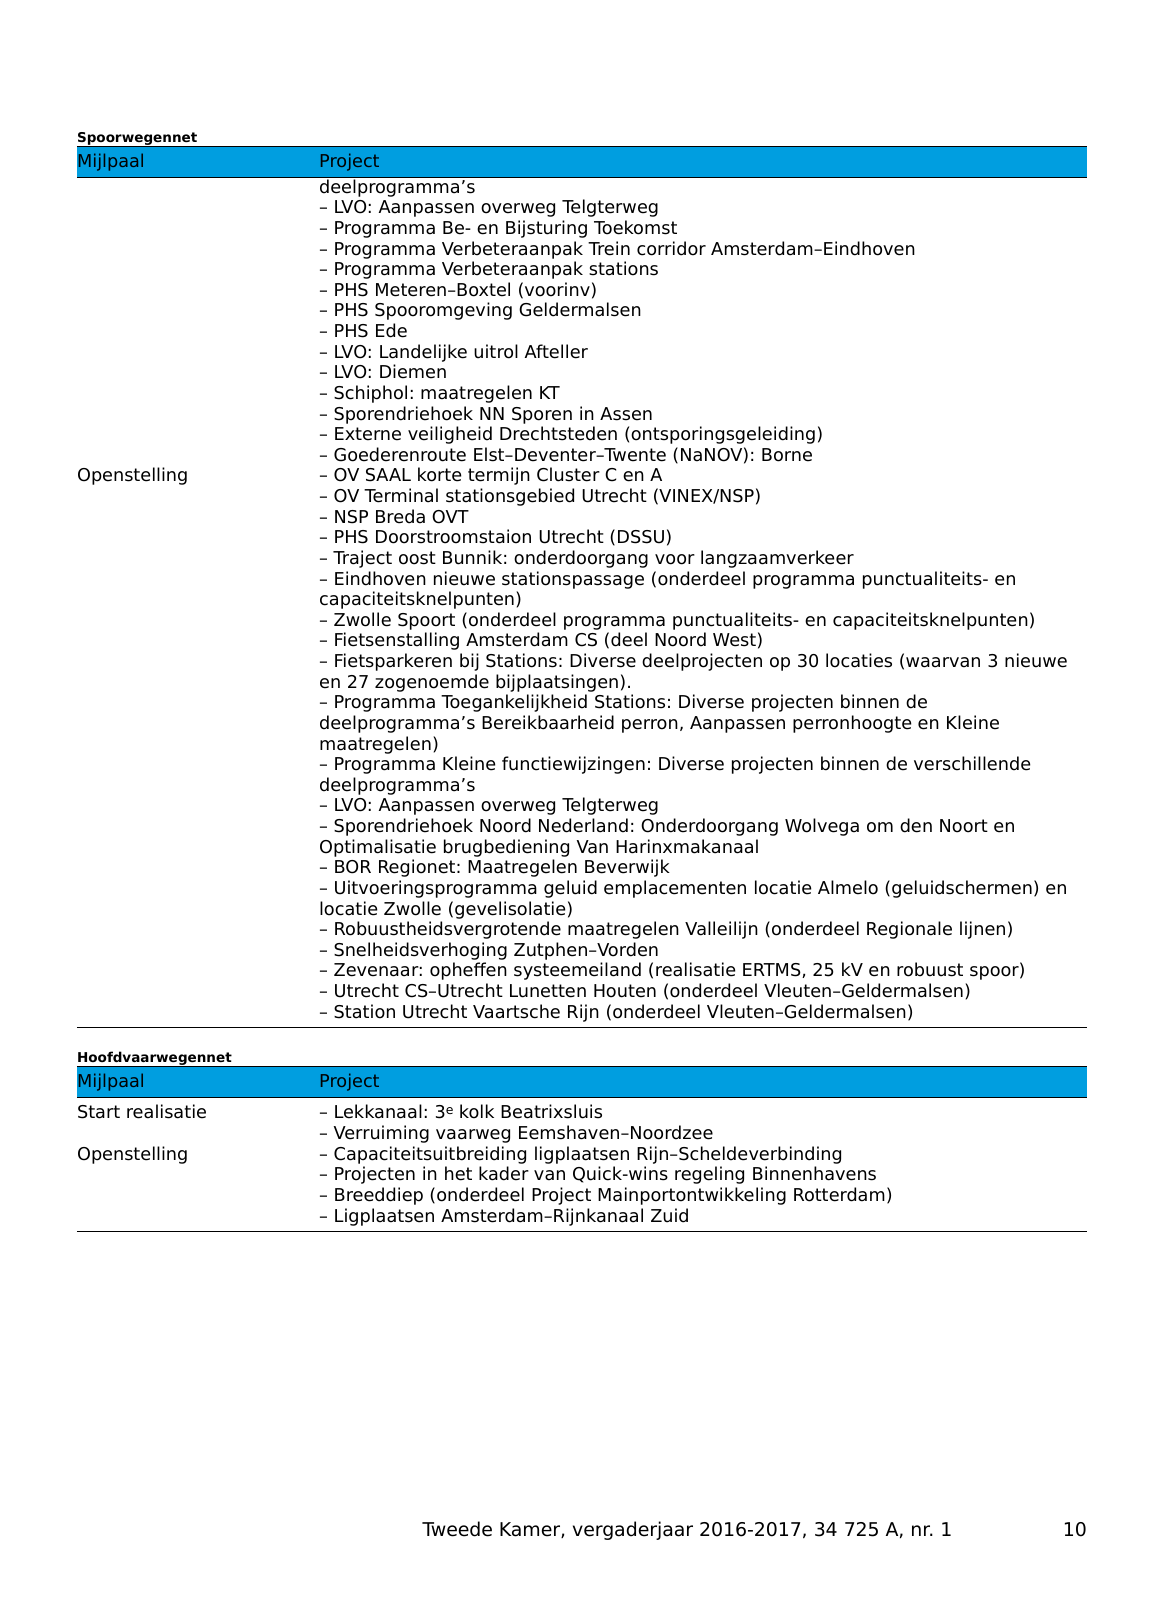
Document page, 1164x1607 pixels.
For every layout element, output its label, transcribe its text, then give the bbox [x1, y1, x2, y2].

table_cell – Goederenroute Elst–Deventer–Twente (NaNOV): Borne [313, 445, 1087, 465]
table_cell – Ligplaatsen Amsterdam–Rijnkanaal Zuid [313, 1206, 1087, 1231]
table_cell – Utrecht CS–Utrecht Lunetten Houten (onderdeel Vleuten–Geldermalsen) [313, 981, 1087, 1002]
table_cell [77, 548, 313, 568]
table_cell [77, 919, 313, 940]
table_cell Openstelling [77, 465, 313, 486]
table_cell Project [313, 147, 1087, 177]
table_cell – Verruiming vaarweg Eemshaven–Noordzee [313, 1123, 1087, 1144]
table_cell [77, 1206, 313, 1231]
table_cell – OV SAAL korte termijn Cluster C en A [313, 465, 1087, 486]
table_cell [77, 300, 313, 321]
table_cell [77, 754, 313, 795]
table_cell [77, 239, 313, 259]
table_cell [77, 795, 313, 816]
table_cell [77, 610, 313, 630]
table_cell [77, 321, 313, 342]
table_cell [77, 507, 313, 527]
table_cell – Programma Be- en Bijsturing Toekomst [313, 218, 1087, 238]
table_cell [77, 342, 313, 362]
table_cell [77, 259, 313, 280]
table_cell Mijlpaal [77, 1067, 313, 1097]
table_cell Project [313, 1067, 1087, 1097]
table_cell – LVO: Aanpassen overweg Telgterweg [313, 795, 1087, 816]
table_cell – Projecten in het kader van Quick-wins regeling Binnenhavens [313, 1164, 1087, 1185]
table_cell [77, 940, 313, 960]
table_cell Openstelling [77, 1144, 313, 1164]
table_cell – Programma Kleine functiewijzingen: Diverse projecten binnen de verschillende deelprogramma’s [313, 754, 1087, 795]
table_cell [77, 527, 313, 548]
table_cell – PHS Doorstroomstaion Utrecht (DSSU) [313, 527, 1087, 548]
table_cell [77, 362, 313, 383]
table_cell – LVO: Diemen [313, 362, 1087, 383]
table_cell [77, 486, 313, 507]
table_cell [77, 630, 313, 651]
table_cell [77, 383, 313, 403]
table_cell – BOR Regionet: Maatregelen Beverwijk [313, 857, 1087, 878]
table_cell [77, 816, 313, 857]
table_cell [77, 981, 313, 1002]
table_cell [77, 280, 313, 300]
table_cell [77, 1164, 313, 1185]
table_cell – Zevenaar: opheffen systeemeiland (realisatie ERTMS, 25 kV en robuust spoor) [313, 960, 1087, 981]
table_cell – PHS Meteren–Boxtel (voorinv) [313, 280, 1087, 300]
table_cell – Programma Verbeteraanpak Trein corridor Amsterdam–Eindhoven [313, 239, 1087, 259]
table_header Spoorwegennet [77, 130, 1087, 146]
table_cell – Station Utrecht Vaartsche Rijn (onderdeel Vleuten–Geldermalsen) [313, 1002, 1087, 1027]
table_cell – Fietsparkeren bij Stations: Diverse deelprojecten op 30 locaties (waarvan 3 nieuwe en 27 zogenoemde bijplaatsingen). [313, 651, 1087, 692]
table_cell – Externe veiligheid Drechtsteden (ontsporingsgeleiding) [313, 424, 1087, 445]
table_cell – Programma Verbeteraanpak stations [313, 259, 1087, 280]
table_cell – Eindhoven nieuwe stationspassage (onderdeel programma punctualiteits- en capaciteitsknelpunten) [313, 569, 1087, 610]
table_cell – Schiphol: maatregelen KT [313, 383, 1087, 403]
table_cell [77, 404, 313, 424]
table_cell – Robuustheidsvergrotende maatregelen Valleilijn (onderdeel Regionale lijnen) [313, 919, 1087, 940]
table_cell – Programma Toegankelijkheid Stations: Diverse projecten binnen de deelprogramma’s Bereikbaarheid perron, Aanpassen perronhoogte en Kleine maatregelen) [313, 692, 1087, 754]
table_cell [77, 692, 313, 754]
table_cell – Fietsenstalling Amsterdam CS (deel Noord West) [313, 630, 1087, 651]
table_cell [77, 1123, 313, 1144]
table_cell [77, 178, 313, 197]
table_cell – Lekkanaal: 3e kolk Beatrixsluis [313, 1098, 1087, 1123]
table_cell – LVO: Aanpassen overweg Telgterweg [313, 197, 1087, 218]
table_cell [77, 960, 313, 981]
table_cell – NSP Breda OVT [313, 507, 1087, 527]
table_cell deelprogramma’s [313, 178, 1087, 197]
table_cell – OV Terminal stationsgebied Utrecht (VINEX/NSP) [313, 486, 1087, 507]
table_cell [77, 445, 313, 465]
table_cell – PHS Spooromgeving Geldermalsen [313, 300, 1087, 321]
table_cell – Capaciteitsuitbreiding ligplaatsen Rijn–Scheldeverbinding [313, 1144, 1087, 1164]
table_cell [77, 878, 313, 919]
table_cell [77, 218, 313, 238]
table_cell [77, 569, 313, 610]
table_cell [77, 1002, 313, 1027]
table_cell [77, 857, 313, 878]
table_cell [77, 424, 313, 445]
table_cell [77, 1185, 313, 1206]
table_cell – Zwolle Spoort (onderdeel programma punctualiteits- en capaciteitsknelpunten) [313, 610, 1087, 630]
table_cell – LVO: Landelijke uitrol Afteller [313, 342, 1087, 362]
table_cell – Uitvoeringsprogramma geluid emplacementen locatie Almelo (geluidschermen) en locatie Zwolle (gevelisolatie) [313, 878, 1087, 919]
table_cell – PHS Ede [313, 321, 1087, 342]
table_cell [77, 197, 313, 218]
table_cell Start realisatie [77, 1098, 313, 1123]
table_cell – Sporendriehoek Noord Nederland: Onderdoorgang Wolvega om den Noort en Optimalisatie brugbediening Van Harinxmakanaal [313, 816, 1087, 857]
table_cell – Breeddiep (onderdeel Project Mainportontwikkeling Rotterdam) [313, 1185, 1087, 1206]
table_header Hoofdvaarwegennet [77, 1050, 1087, 1066]
table_cell Mijlpaal [77, 147, 313, 177]
table_cell [77, 651, 313, 692]
table_cell – Sporendriehoek NN Sporen in Assen [313, 404, 1087, 424]
table_cell – Traject oost Bunnik: onderdoorgang voor langzaamverkeer [313, 548, 1087, 568]
table_cell – Snelheidsverhoging Zutphen–Vorden [313, 940, 1087, 960]
